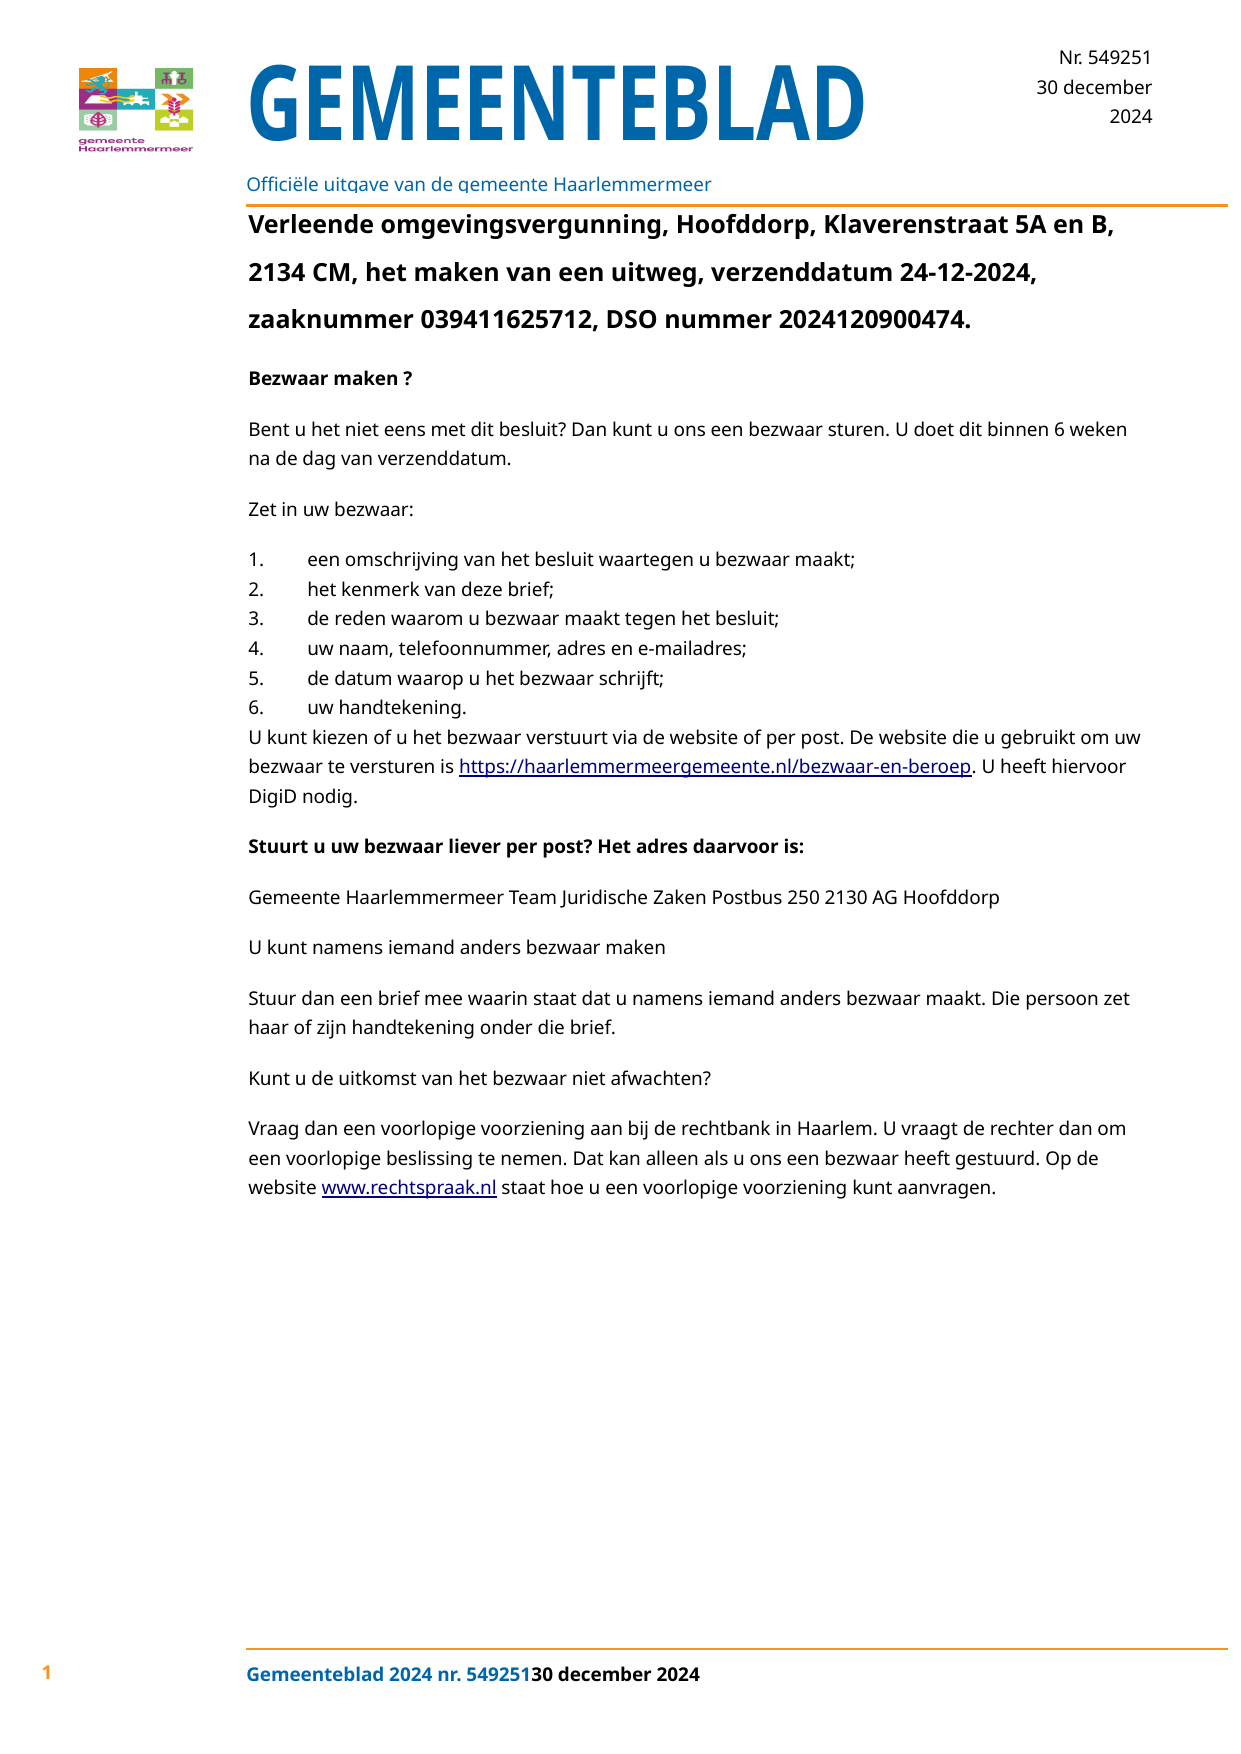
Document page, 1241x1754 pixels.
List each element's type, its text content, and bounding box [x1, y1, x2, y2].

text Kunt u de uitkomst van het bezwaar niet afwachten? [248, 1065, 1152, 1090]
text Bezwaar maken ? [248, 366, 1152, 391]
picture [41, 47, 231, 172]
text Verleende omgevingsvergunning, Hoofddorp, Klaverenstraat 5A en B, 2134 CM, het maken van een uitweg, verzenddatum 24-12-2024, zaaknummer 039411625712, DSO nummer 2024120900474. [248, 207, 1152, 336]
text Gemeente Haarlemmermeer Team Juridische Zaken Postbus 250 2130 AG Hoofddorp [248, 884, 1152, 909]
list het kenmerk van deze brief; [248, 576, 1152, 602]
text U kunt kiezen of u het bezwaar verstuurt via de website of per post. De website die u gebruikt om uw bezwaar te versturen is https://haarlemmermeergemeente.nl/bezwaar-en-beroep. U heeft hiervoor DigiD nodig. [248, 724, 1152, 809]
text Stuur dan een brief mee waarin staat dat u namens iemand anders bezwaar maakt. Die persoon zet haar of zijn handtekening onder die brief. [248, 985, 1152, 1040]
text Zet in uw bezwaar: [248, 496, 1152, 522]
text Bent u het niet eens met dit besluit? Dan kunt u ons een bezwaar sturen. U doet dit binnen 6 weken na de dag van verzenddatum. [248, 416, 1152, 471]
list uw naam, telefoonnummer, adres en e-mailadres; [248, 635, 1152, 661]
list uw handtekening. [248, 694, 1152, 720]
text Stuurt u uw bezwaar liever per post? Het adres daarvoor is: [248, 833, 1152, 859]
text Vraag dan een voorlopige voorziening aan bij de rechtbank in Haarlem. U vraagt de rechter dan om een voorlopige beslissing te nemen. Dat kan alleen als u ons een bezwaar heeft gestuurd. Op de website www.rechtspraak.nl staat hoe u een voorlopige voorziening kunt aanvragen. [248, 1115, 1152, 1200]
list de datum waarop u het bezwaar schrijft; [248, 665, 1152, 690]
text U kunt namens iemand anders bezwaar maken [248, 934, 1152, 960]
list een omschrijving van het besluit waartegen u bezwaar maakt; [248, 546, 1152, 572]
list de reden waarom u bezwaar maakt tegen het besluit; [248, 606, 1152, 631]
